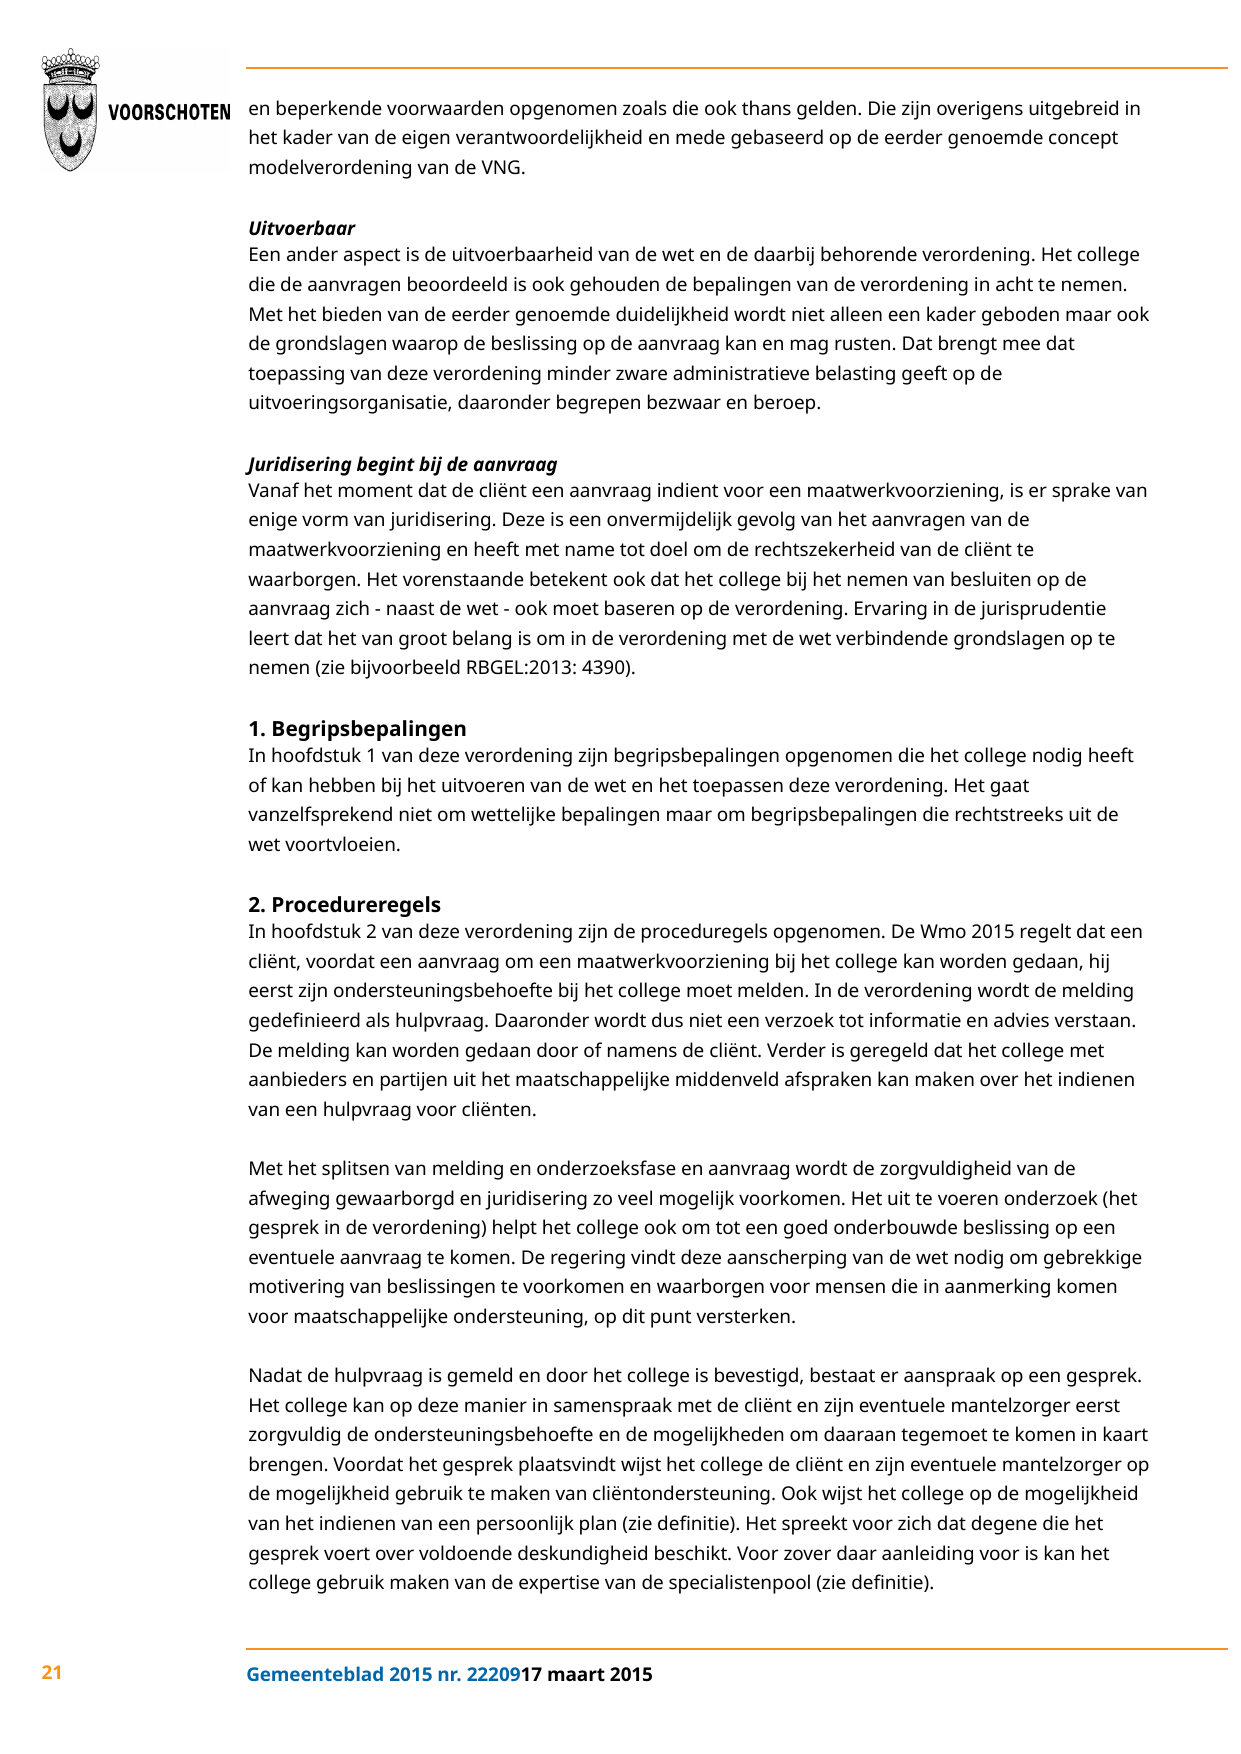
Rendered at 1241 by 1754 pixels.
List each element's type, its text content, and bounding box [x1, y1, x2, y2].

text Uitvoerbaar [248, 213, 1152, 242]
picture [41, 47, 231, 172]
text 1. Begripsbepalingen [248, 714, 1152, 742]
text Nadat de hulpvraag is gemeld en door het college is bevestigd, bestaat er aanspraak op een gesprek. Het college kan op deze manier in samenspraak met de cliënt en zijn eventuele mantelzorger eerst zorgvuldig de ondersteuningsbehoefte en de mogelijkheden om daaraan tegemoet te komen in kaart brengen. Voordat het gesprek plaatsvindt wijst het college de cliënt en zijn eventuele mantelzorger op de mogelijkheid gebruik te maken van cliëntondersteuning. Ook wijst het college op de mogelijkheid van het indienen van een persoonlijk plan (zie definitie). Het spreekt voor zich dat degene die het gesprek voert over voldoende deskundigheid beschikt. Voor zover daar aanleiding voor is kan het college gebruik maken van de expertise van de specialistenpool (zie definitie). [248, 1362, 1152, 1595]
text en beperkende voorwaarden opgenomen zoals die ook thans gelden. Die zijn overigens uitgebreid in het kader van de eigen verantwoordelijkheid en mede gebaseerd op de eerder genoemde concept modelverordening van de VNG. [248, 95, 1152, 180]
text Vanaf het moment dat de cliënt een aanvraag indient voor een maatwerkvoorziening, is er sprake van enige vorm van juridisering. Deze is een onvermijdelijk gevolg van het aanvragen van de maatwerkvoorziening en heeft met name tot doel om de rechtszekerheid van de cliënt te waarborgen. Het vorenstaande betekent ook dat het college bij het nemen van besluiten op de aanvraag zich - naast de wet - ook moet baseren op de verordening. Ervaring in de jurisprudentie leert dat het van groot belang is om in de verordening met de wet verbindende grondslagen op te nemen (zie bijvoorbeeld RBGEL:2013: 4390). [248, 477, 1152, 680]
text In hoofdstuk 1 van deze verordening zijn begripsbepalingen opgenomen die het college nodig heeft of kan hebben bij het uitvoeren van de wet en het toepassen deze verordening. Het gaat vanzelfsprekend niet om wettelijke bepalingen maar om begripsbepalingen die rechtstreeks uit de wet voortvloeien. [248, 742, 1152, 857]
text Juridisering begint bij de aanvraag [248, 449, 1152, 477]
text 2. Procedureregels [248, 890, 1152, 918]
text Met het splitsen van melding en onderzoeksfase en aanvraag wordt de zorgvuldigheid van de afweging gewaarborgd en juridisering zo veel mogelijk voorkomen. Het uit te voeren onderzoek (het gesprek in de verordening) helpt het college ook om tot een goed onderbouwde beslissing op een eventuele aanvraag te komen. De regering vindt deze aanscherping van de wet nodig om gebrekkige motivering van beslissingen te voorkomen en waarborgen voor mensen die in aanmerking komen voor maatschappelijke ondersteuning, op dit punt versterken. [248, 1155, 1152, 1329]
text In hoofdstuk 2 van deze verordening zijn de proceduregels opgenomen. De Wmo 2015 regelt dat een cliënt, voordat een aanvraag om een maatwerkvoorziening bij het college kan worden gedaan, hij eerst zijn ondersteuningsbehoefte bij het college moet melden. In de verordening wordt de melding gedefinieerd als hulpvraag. Daaronder wordt dus niet een verzoek tot informatie en advies verstaan. De melding kan worden gedaan door of namens de cliënt. Verder is geregeld dat het college met aanbieders en partijen uit het maatschappelijke middenveld afspraken kan maken over het indienen van een hulpvraag voor cliënten. [248, 918, 1152, 1122]
text Een ander aspect is de uitvoerbaarheid van de wet en de daarbij behorende verordening. Het college die de aanvragen beoordeeld is ook gehouden de bepalingen van de verordening in acht te nemen. Met het bieden van de eerder genoemde duidelijkheid wordt niet alleen een kader geboden maar ook de grondslagen waarop de beslissing op de aanvraag kan en mag rusten. Dat brengt mee dat toepassing van deze verordening minder zware administratieve belasting geeft op de uitvoeringsorganisatie, daaronder begrepen bezwaar en beroep. [248, 242, 1152, 415]
